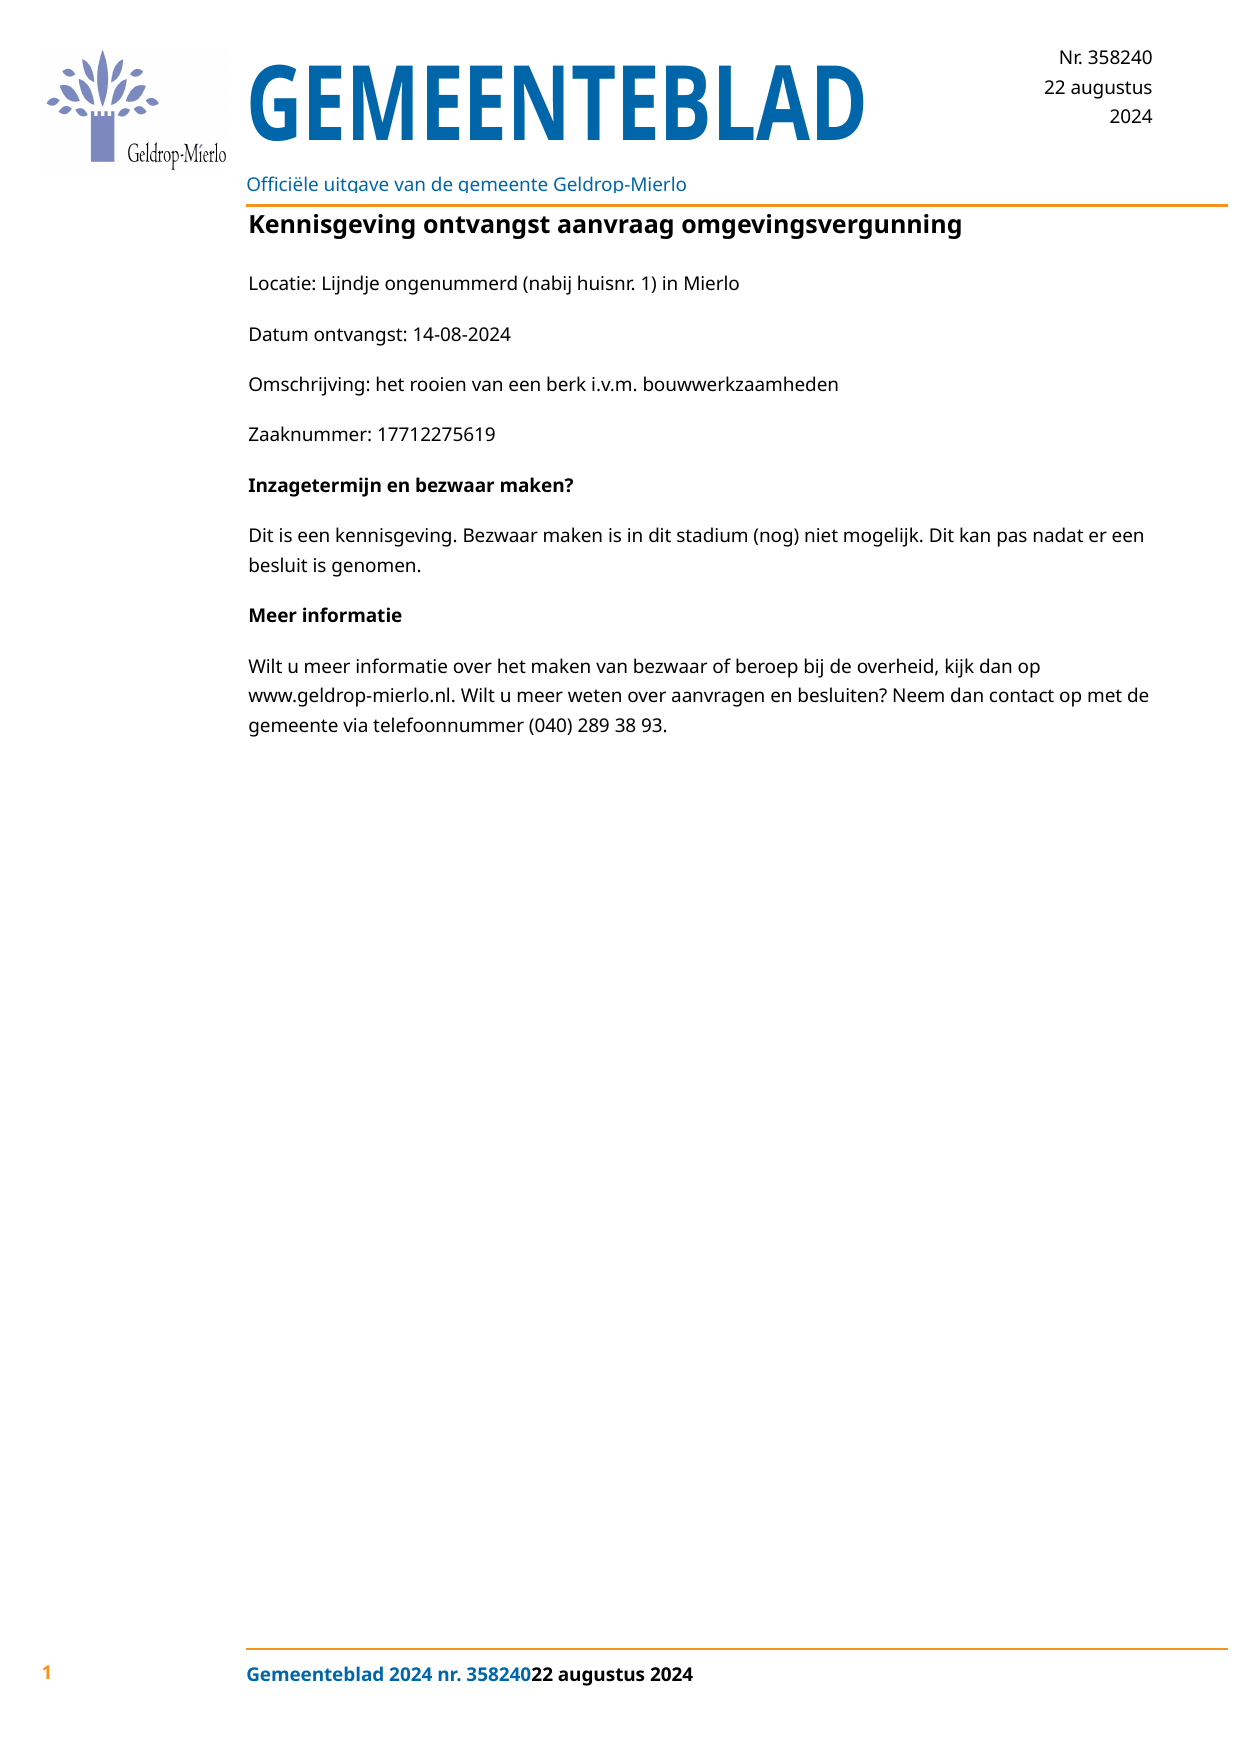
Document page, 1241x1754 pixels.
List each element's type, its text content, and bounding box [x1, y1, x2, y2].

text Locatie: Lijndje ongenummerd (nabij huisnr. 1) in Mierlo [248, 270, 1152, 296]
text Inzagetermijn en bezwaar maken? [248, 472, 1152, 498]
text Kennisgeving ontvangst aanvraag omgevingsvergunning [248, 207, 1152, 241]
text Datum ontvangst: 14-08-2024 [248, 321, 1152, 346]
text Wilt u meer informatie over het maken van bezwaar of beroep bij de overheid, kijk dan op www.geldrop-mierlo.nl. Wilt u meer weten over aanvragen en besluiten? Neem dan contact op met de gemeente via telefoonnummer (040) 289 38 93. [248, 653, 1152, 738]
picture [41, 47, 231, 172]
text Dit is een kennisgeving. Bezwaar maken is in dit stadium (nog) niet mogelijk. Dit kan pas nadat er een besluit is genomen. [248, 522, 1152, 578]
text Meer informatie [248, 602, 1152, 628]
text Zaaknummer: 17712275619 [248, 422, 1152, 447]
text Omschrijving: het rooien van een berk i.v.m. bouwwerkzaamheden [248, 371, 1152, 397]
